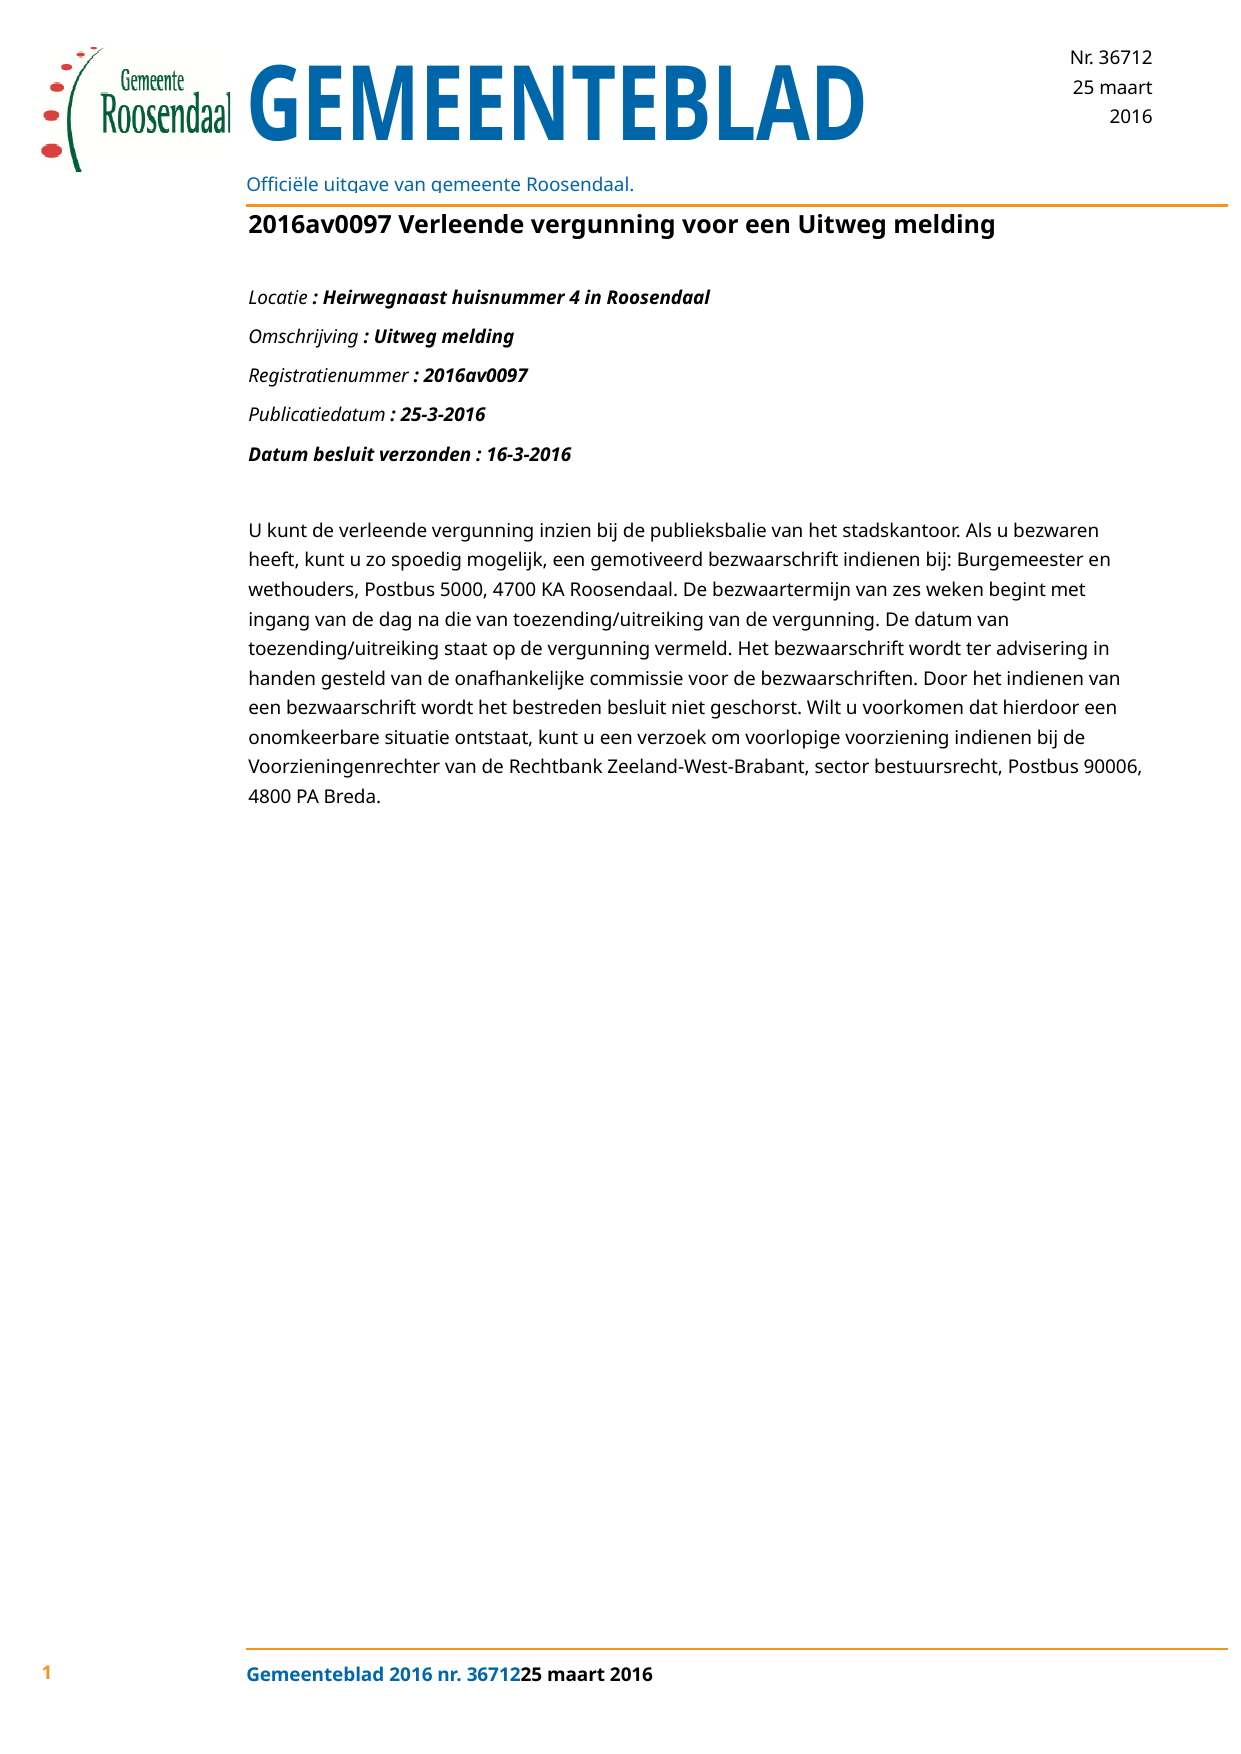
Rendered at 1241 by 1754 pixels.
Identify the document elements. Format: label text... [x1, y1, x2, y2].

text Locatie : Heirwegnaast huisnummer 4 in Roosendaal [248, 284, 1152, 309]
text 2016av0097 Verleende vergunning voor een Uitweg melding [248, 207, 1152, 241]
text U kunt de verleende vergunning inzien bij de publieksbalie van het stadskantoor. Als u bezwaren heeft, kunt u zo spoedig mogelijk, een gemotiveerd bezwaarschrift indienen bij: Burgemeester en wethouders, Postbus 5000, 4700 KA Roosendaal. De bezwaartermijn van zes weken begint met ingang van de dag na die van toezending/uitreiking van de vergunning. De datum van toezending/uitreiking staat op de vergunning vermeld. Het bezwaarschrift wordt ter advisering in handen gesteld van de onafhankelijke commissie voor de bezwaarschriften. Door het indienen van een bezwaarschrift wordt het bestreden besluit niet geschorst. Wilt u voorkomen dat hierdoor een onomkeerbare situatie ontstaat, kunt u een verzoek om voorlopige voorziening indienen bij de Voorzieningenrechter van de Rechtbank Zeeland-West-Brabant, sector bestuursrecht, Postbus 90006, 4800 PA Breda. [248, 517, 1152, 809]
text Omschrijving : Uitweg melding [248, 323, 1152, 349]
text Registratienummer : 2016av0097 [248, 362, 1152, 388]
picture [41, 47, 231, 172]
text Publicatiedatum : 25-3-2016 [248, 402, 1152, 427]
text Datum besluit verzonden : 16-3-2016 [248, 441, 1152, 467]
